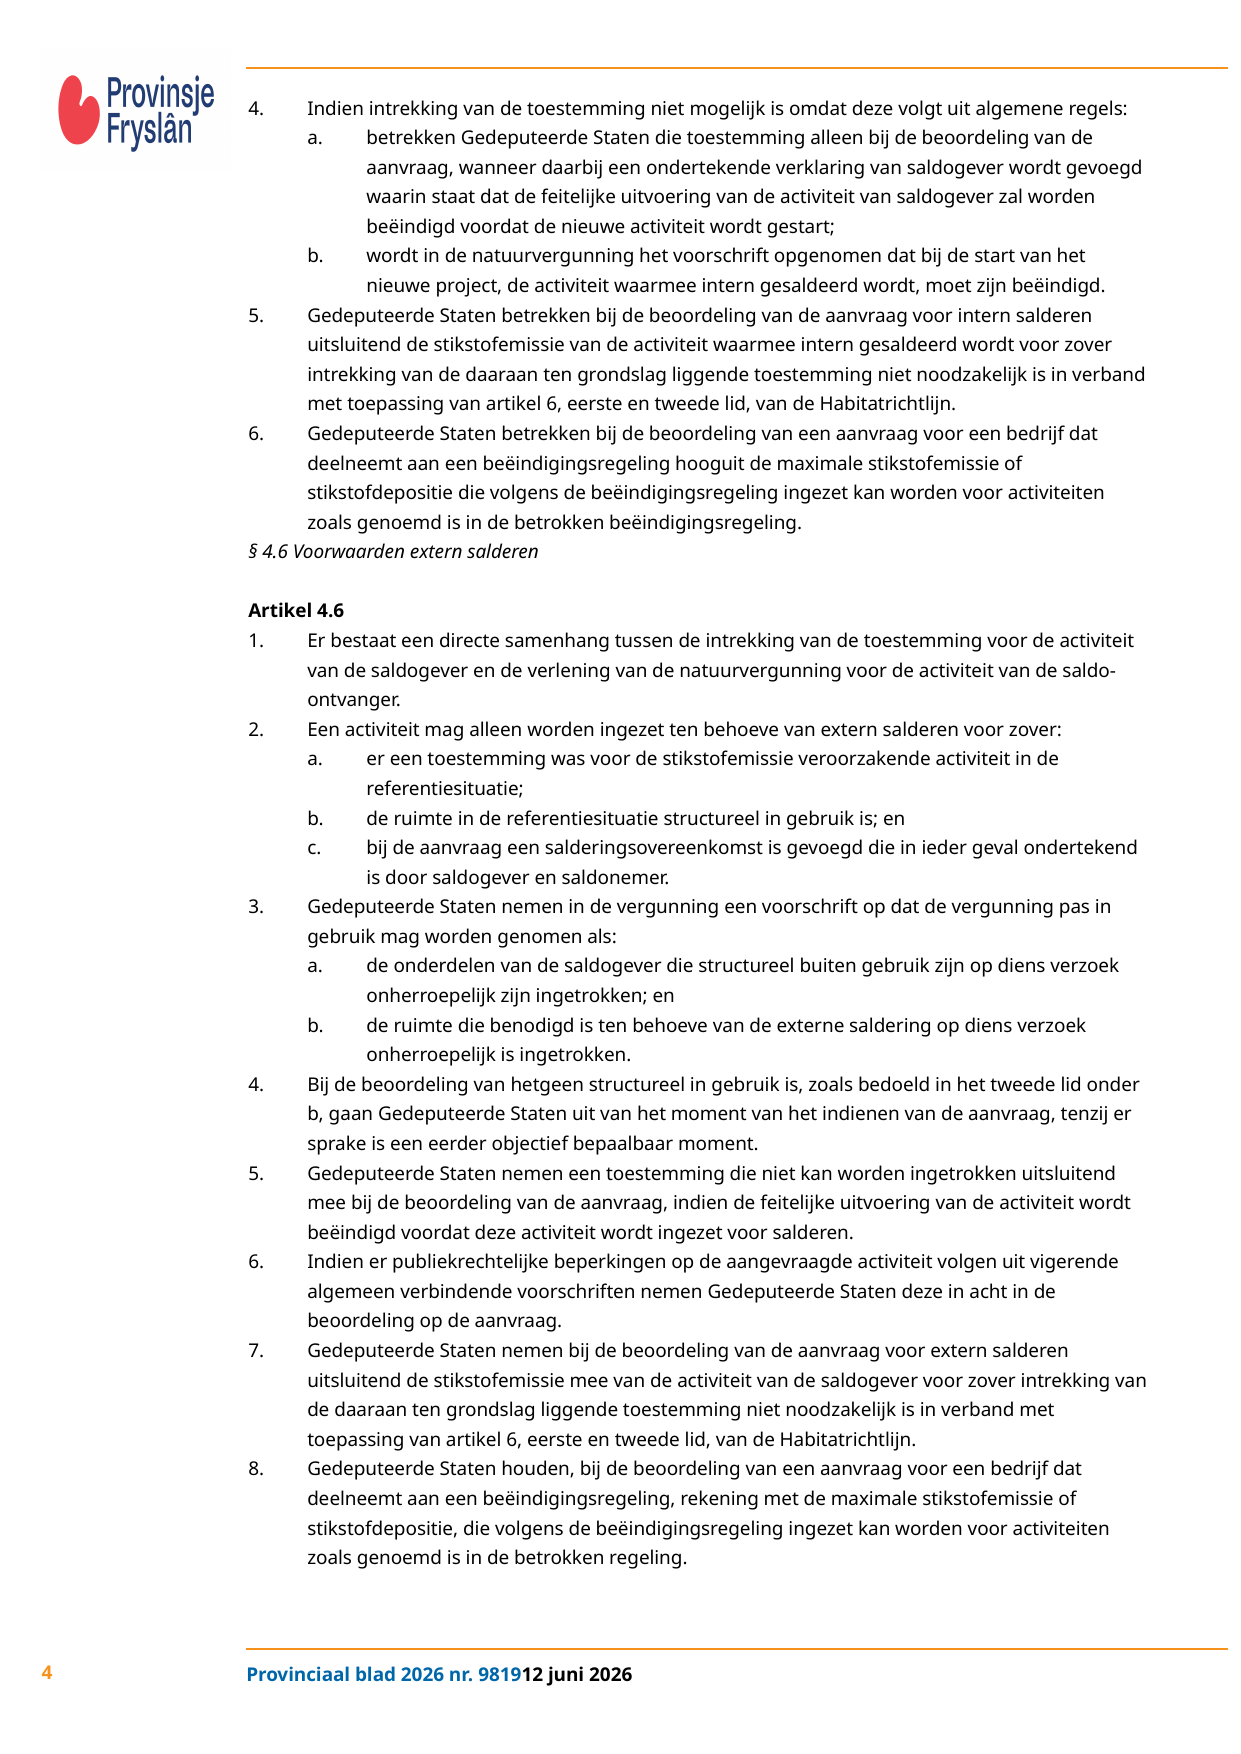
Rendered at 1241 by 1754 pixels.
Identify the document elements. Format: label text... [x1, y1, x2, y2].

list Gedeputeerde Staten houden, bij de beoordeling van een aanvraag voor een bedrijf dat deelneemt aan een beëindigingsregeling, rekening met de maximale stikstofemissie of stikstofdepositie, die volgens de beëindigingsregeling ingezet kan worden voor activiteiten zoals genoemd is in de betrokken regeling. [248, 1456, 1152, 1570]
list Indien intrekking van de toestemming niet mogelijk is omdat deze volgt uit algemene regels: [248, 95, 1152, 121]
list Gedeputeerde Staten betrekken bij de beoordeling van een aanvraag voor een bedrijf dat deelneemt aan een beëindigingsregeling hooguit de maximale stikstofemissie of stikstofdepositie die volgens de beëindigingsregeling ingezet kan worden voor activiteiten zoals genoemd is in de betrokken beëindigingsregeling. [248, 420, 1152, 535]
list de ruimte die benodigd is ten behoeve van de externe saldering op diens verzoek onherroepelijk is ingetrokken. [307, 1012, 1152, 1067]
picture [41, 47, 231, 172]
list Gedeputeerde Staten nemen bij de beoordeling van de aanvraag voor extern salderen uitsluitend de stikstofemissie mee van de activiteit van de saldogever voor zover intrekking van de daaraan ten grondslag liggende toestemming niet noodzakelijk is in verband met toepassing van artikel 6, eerste en tweede lid, van de Habitatrichtlijn. [248, 1337, 1152, 1452]
list Er bestaat een directe samenhang tussen de intrekking van de toestemming voor de activiteit van de saldogever en de verlening van de natuurvergunning voor de activiteit van de saldo-ontvanger. [248, 627, 1152, 712]
text § 4.6 Voorwaarden extern salderen [248, 538, 1152, 564]
list Gedeputeerde Staten nemen in de vergunning een voorschrift op dat de vergunning pas in gebruik mag worden genomen als: [248, 893, 1152, 949]
list Gedeputeerde Staten nemen een toestemming die niet kan worden ingetrokken uitsluitend mee bij de beoordeling van de aanvraag, indien de feitelijke uitvoering van de activiteit wordt beëindigd voordat deze activiteit wordt ingezet voor salderen. [248, 1160, 1152, 1245]
list de ruimte in de referentiesituatie structureel in gebruik is; en [307, 805, 1152, 831]
text Artikel 4.6 [248, 598, 1152, 623]
list Bij de beoordeling van hetgeen structureel in gebruik is, zoals bedoeld in het tweede lid onder b, gaan Gedeputeerde Staten uit van het moment van het indienen van de aanvraag, tenzij er sprake is een eerder objectief bepaalbaar moment. [248, 1071, 1152, 1156]
list wordt in de natuurvergunning het voorschrift opgenomen dat bij de start van het nieuwe project, de activiteit waarmee intern gesaldeerd wordt, moet zijn beëindigd. [307, 243, 1152, 298]
list Een activiteit mag alleen worden ingezet ten behoeve van extern salderen voor zover: [248, 716, 1152, 742]
list de onderdelen van de saldogever die structureel buiten gebruik zijn op diens verzoek onherroepelijk zijn ingetrokken; en [307, 953, 1152, 1008]
list bij de aanvraag een salderingsovereenkomst is gevoegd die in ieder geval ondertekend is door saldogever en saldonemer. [307, 834, 1152, 890]
list er een toestemming was voor de stikstofemissie veroorzakende activiteit in de referentiesituatie; [307, 746, 1152, 801]
list Gedeputeerde Staten betrekken bij de beoordeling van de aanvraag voor intern salderen uitsluitend de stikstofemissie van de activiteit waarmee intern gesaldeerd wordt voor zover intrekking van de daaraan ten grondslag liggende toestemming niet noodzakelijk is in verband met toepassing van artikel 6, eerste en tweede lid, van de Habitatrichtlijn. [248, 302, 1152, 416]
list Indien er publiekrechtelijke beperkingen op de aangevraagde activiteit volgen uit vigerende algemeen verbindende voorschriften nemen Gedeputeerde Staten deze in acht in de beoordeling op de aanvraag. [248, 1248, 1152, 1333]
list betrekken Gedeputeerde Staten die toestemming alleen bij de beoordeling van de aanvraag, wanneer daarbij een ondertekende verklaring van saldogever wordt gevoegd waarin staat dat de feitelijke uitvoering van de activiteit van saldogever zal worden beëindigd voordat de nieuwe activiteit wordt gestart; [307, 124, 1152, 239]
